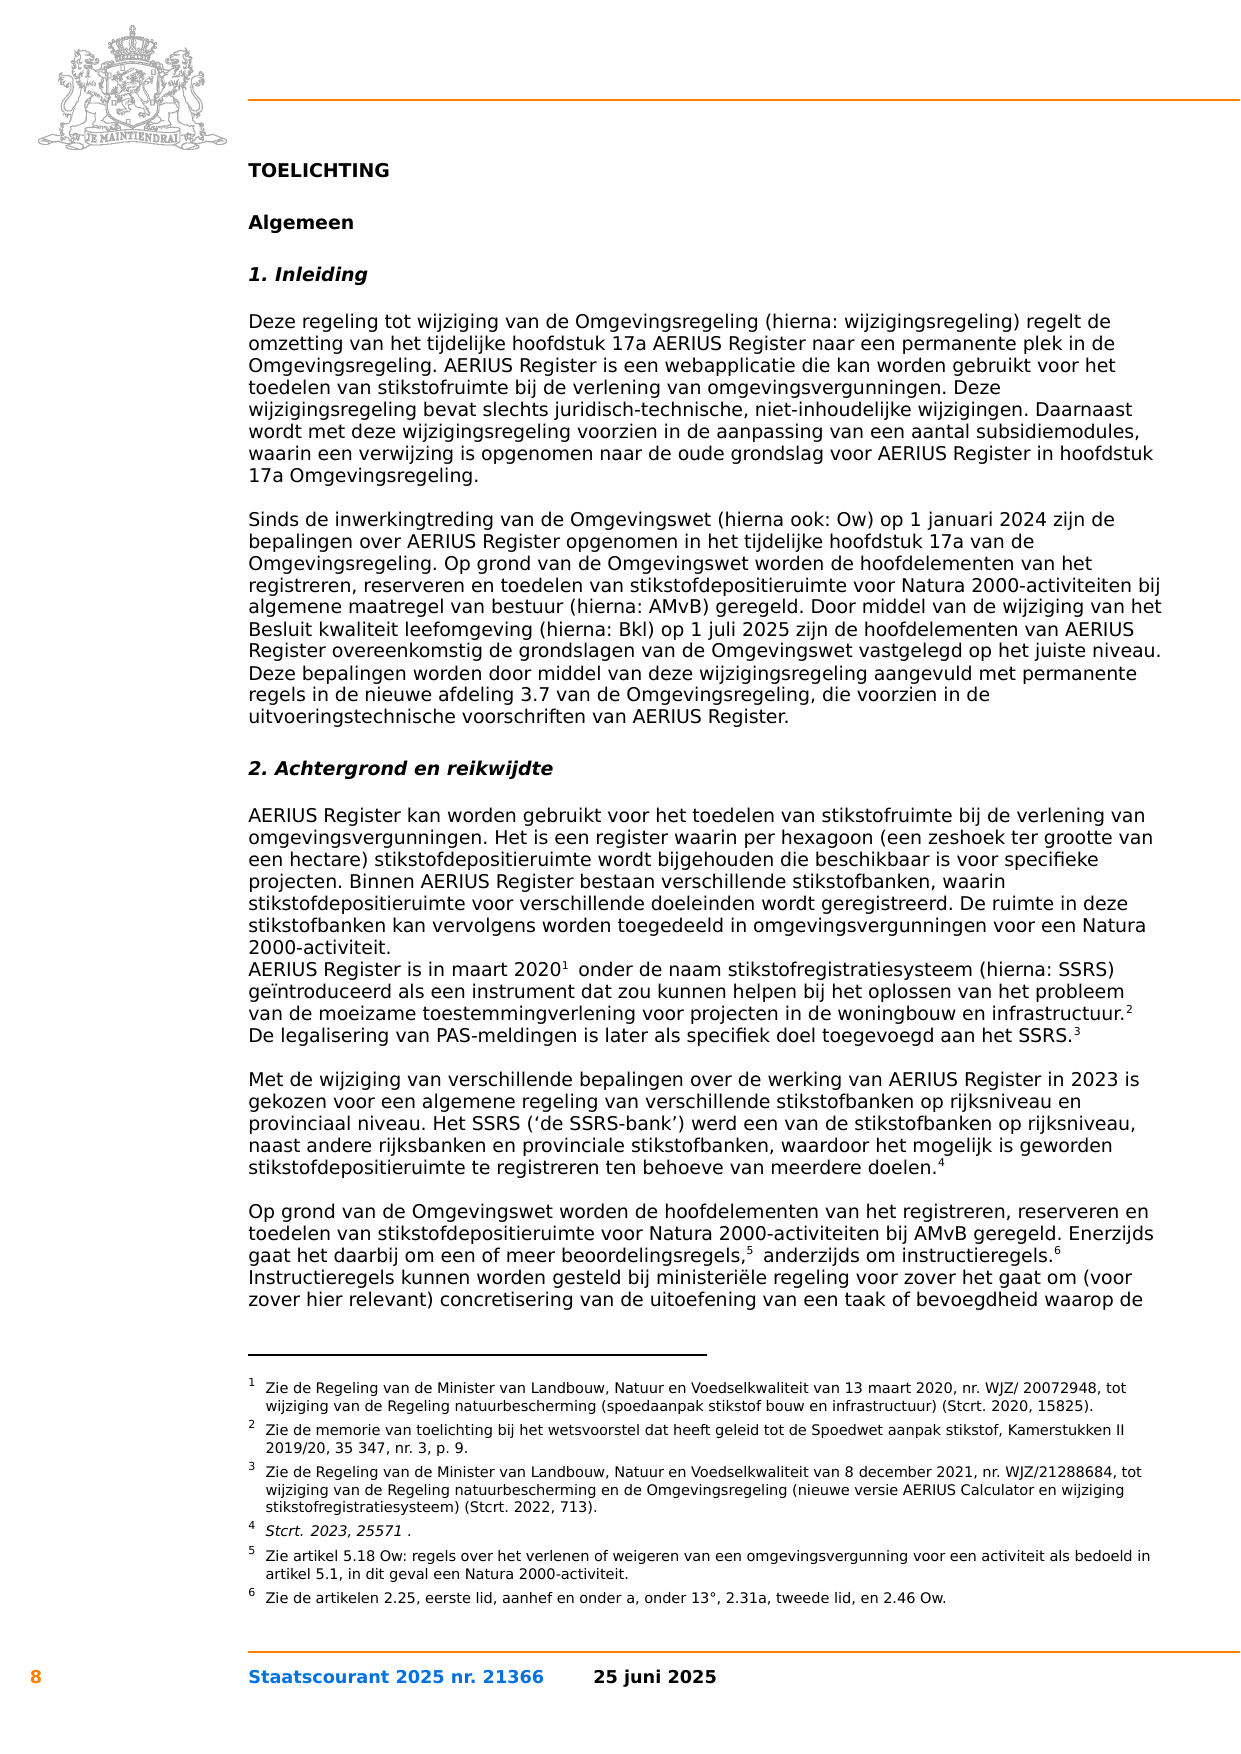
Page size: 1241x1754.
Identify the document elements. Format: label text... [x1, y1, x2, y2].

text Deze regeling tot wijziging van de Omgevingsregeling (hierna: wijzigingsregeling) regelt de omzetting van het tijdelijke hoofdstuk 17a AERIUS Register naar een permanente plek in de Omgevingsregeling. AERIUS Register is een webapplicatie die kan worden gebruikt voor het toedelen van stikstofruimte bij de verlening van omgevingsvergunningen. Deze wijzigingsregeling bevat slechts juridisch-technische, niet-inhoudelijke wijzigingen. Daarnaast wordt met deze wijzigingsregeling voorzien in de aanpassing van een aantal subsidiemodules, waarin een verwijzing is opgenomen naar de oude grondslag voor AERIUS Register in hoofdstuk 17a Omgevingsregeling. [248, 311, 1163, 487]
text Zie artikel 5.18 Ow: regels over het verlenen of weigeren van een omgevingsvergunning voor een activiteit als bedoeld in artikel 5.1, in dit geval een Natura 2000-activiteit. [248, 1544, 1163, 1583]
text Stcrt. 2023, 25571 . [248, 1519, 1163, 1541]
subtitle 1. Inleiding [248, 264, 1163, 286]
subtitle Algemeen [248, 212, 1163, 234]
text Zie de memorie van toelichting bij het wetsvoorstel dat heeft geleid tot de Spoedwet aanpak stikstof, Kamerstukken II 2019/20, 35 347, nr. 3, p. 9. [248, 1418, 1163, 1457]
text Op grond van de Omgevingswet worden de hoofdelementen van het registreren, reserveren en toedelen van stikstofdepositieruimte voor Natura 2000-activiteiten bij AMvB geregeld. Enerzijds gaat het daarbij om een of meer beoordelingsregels, anderzijds om instructieregels. Instructieregels kunnen worden gesteld bij ministeriële regeling voor zover het gaat om (voor zover hier relevant) concretisering van de uitoefening van een taak of bevoegdheid waarop de [248, 1201, 1163, 1311]
text AERIUS Register is in maart 2020 onder de naam stikstofregistratiesysteem (hierna: SSRS) geïntroduceerd als een instrument dat zou kunnen helpen bij het oplossen van het probleem van de moeizame toestemmingverlening voor projecten in de woningbouw en infrastructuur. De legalisering van PAS-meldingen is later als specifiek doel toegevoegd aan het SSRS. [248, 959, 1163, 1047]
subtitle TOELICHTING [248, 160, 1163, 182]
text Zie de Regeling van de Minister van Landbouw, Natuur en Voedselkwaliteit van 8 december 2021, nr. WJZ/21288684, tot wijziging van de Regeling natuurbescherming en de Omgevingsregeling (nieuwe versie AERIUS Calculator en wijziging stikstofregistratiesysteem) (Stcrt. 2022, 713). [248, 1460, 1163, 1516]
text AERIUS Register kan worden gebruikt voor het toedelen van stikstofruimte bij de verlening van omgevingsvergunningen. Het is een register waarin per hexagoon (een zeshoek ter grootte van een hectare) stikstofdepositieruimte wordt bijgehouden die beschikbaar is voor specifieke projecten. Binnen AERIUS Register bestaan verschillende stikstofbanken, waarin stikstofdepositieruimte voor verschillende doeleinden wordt geregistreerd. De ruimte in deze stikstofbanken kan vervolgens worden toegedeeld in omgevingsvergunningen voor een Natura 2000-activiteit. [248, 805, 1163, 959]
text Met de wijziging van verschillende bepalingen over de werking van AERIUS Register in 2023 is gekozen voor een algemene regeling van verschillende stikstofbanken op rijksniveau en provinciaal niveau. Het SSRS (‘de SSRS-bank’) werd een van de stikstofbanken op rijksniveau, naast andere rijksbanken en provinciale stikstofbanken, waardoor het mogelijk is geworden stikstofdepositieruimte te registreren ten behoeve van meerdere doelen. [248, 1069, 1163, 1179]
subtitle 2. Achtergrond en reikwijdte [248, 758, 1163, 780]
text Sinds de inwerkingtreding van de Omgevingswet (hierna ook: Ow) op 1 januari 2024 zijn de bepalingen over AERIUS Register opgenomen in het tijdelijke hoofdstuk 17a van de Omgevingsregeling. Op grond van de Omgevingswet worden de hoofdelementen van het registreren, reserveren en toedelen van stikstofdepositieruimte voor Natura 2000-activiteiten bij algemene maatregel van bestuur (hierna: AMvB) geregeld. Door middel van de wijziging van het Besluit kwaliteit leefomgeving (hierna: Bkl) op 1 juli 2025 zijn de hoofdelementen van AERIUS Register overeenkomstig de grondslagen van de Omgevingswet vastgelegd op het juiste niveau. Deze bepalingen worden door middel van deze wijzigingsregeling aangevuld met permanente regels in de nieuwe afdeling 3.7 van de Omgevingsregeling, die voorzien in de uitvoeringstechnische voorschriften van AERIUS Register. [248, 508, 1163, 728]
picture [38, 25, 227, 150]
text Zie de artikelen 2.25, eerste lid, aanhef en onder a, onder 13°, 2.31a, tweede lid, en 2.46 Ow. [248, 1586, 1163, 1608]
text Zie de Regeling van de Minister van Landbouw, Natuur en Voedselkwaliteit van 13 maart 2020, nr. WJZ/ 20072948, tot wijziging van de Regeling natuurbescherming (spoedaanpak stikstof bouw en infrastructuur) (Stcrt. 2020, 15825). [248, 1376, 1163, 1415]
